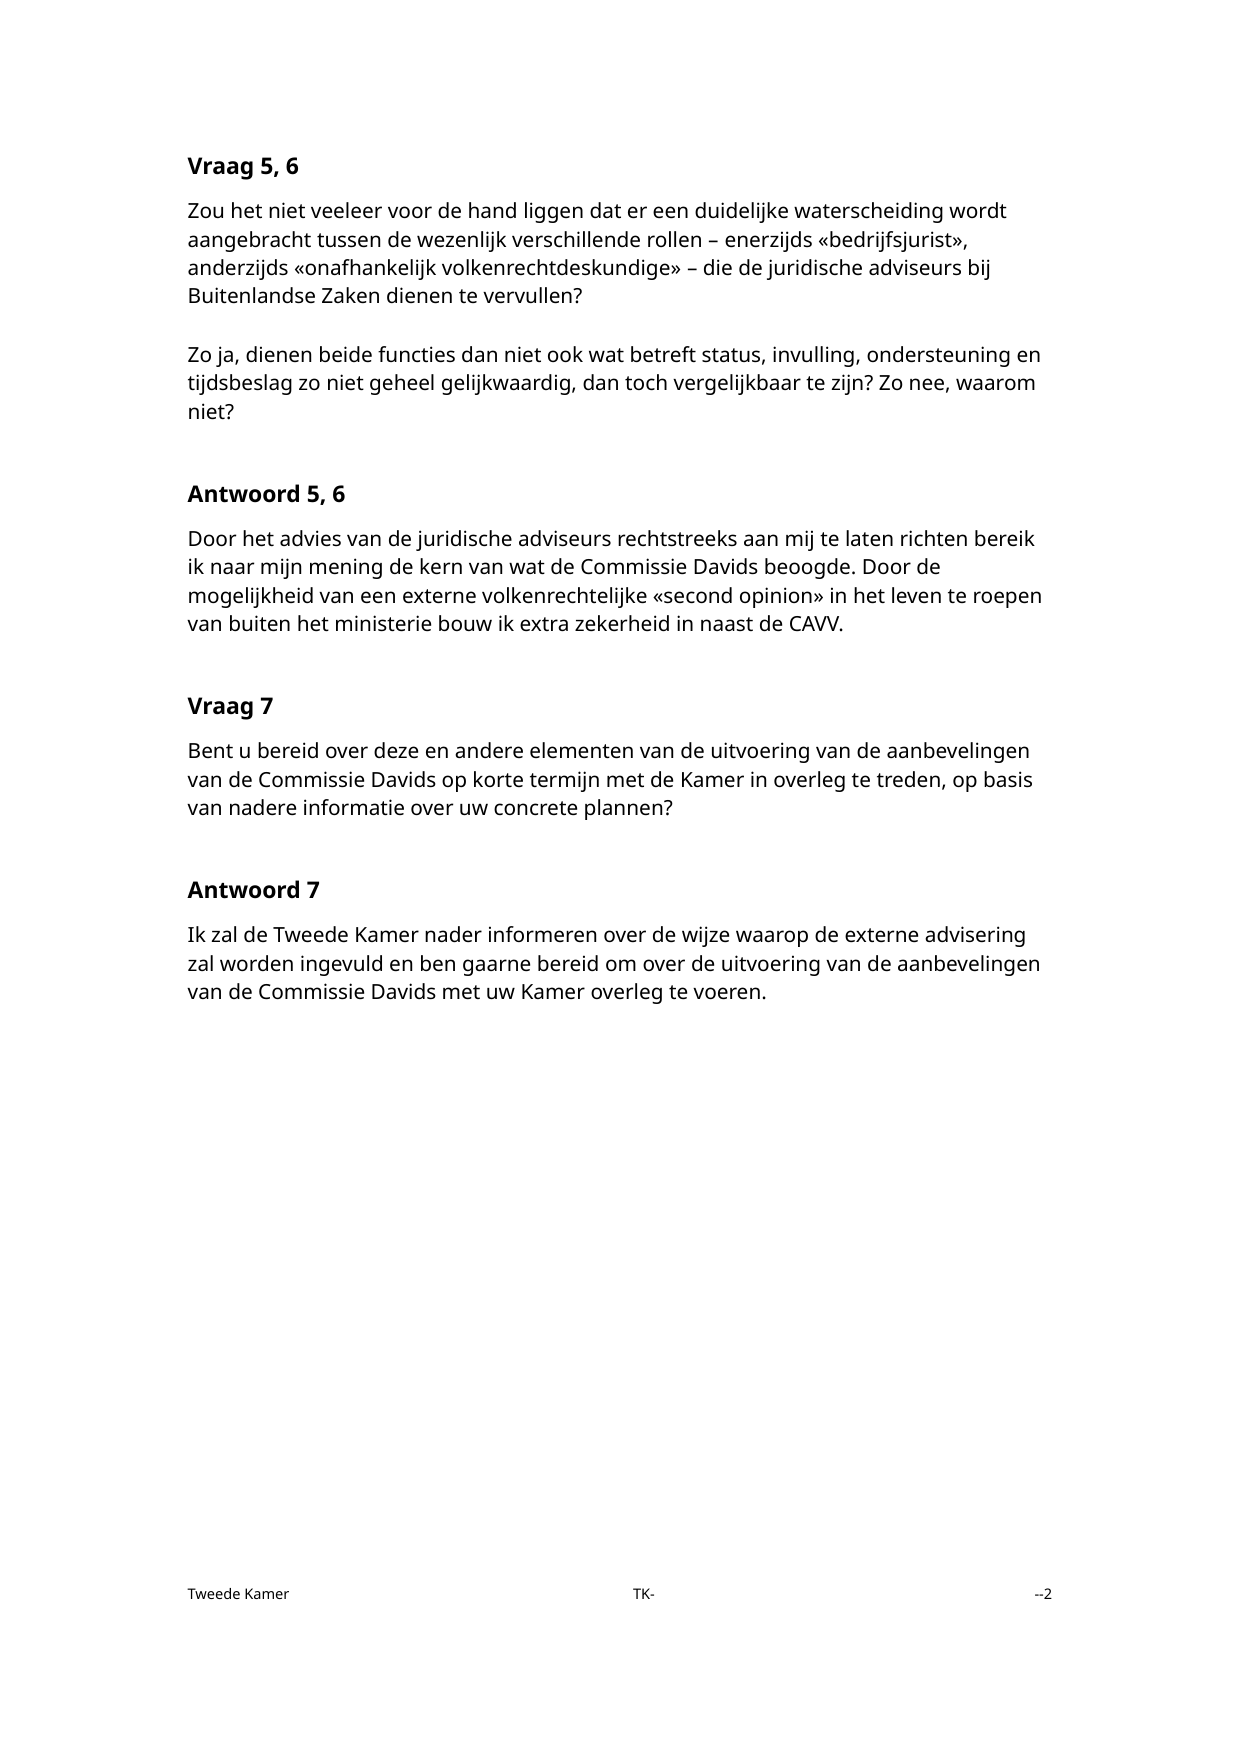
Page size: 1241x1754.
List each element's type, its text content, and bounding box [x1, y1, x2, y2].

text Ik zal de Tweede Kamer nader informeren over de wijze waarop de externe advisering zal worden ingevuld en ben gaarne bereid om over de uitvoering van de aanbevelingen van de Commissie Davids met uw Kamer overleg te voeren. [187, 921, 1053, 1006]
text Zou het niet veeleer voor de hand liggen dat er een duidelijke waterscheiding wordt aangebracht tussen de wezenlijk verschillende rollen – enerzijds «bedrijfsjurist», anderzijds «onafhankelijk volkenrechtdeskundige» – die de juridische adviseurs bij Buitenlandse Zaken dienen te vervullen? [187, 196, 1053, 310]
subtitle Vraag 5, 6 [187, 150, 1053, 181]
text Bent u bereid over deze en andere elementen van de uitvoering van de aanbevelingen van de Commissie Davids op korte termijn met de Kamer in overleg te treden, op basis van nadere informatie over uw concrete plannen? [187, 737, 1053, 822]
subtitle Vraag 7 [187, 690, 1053, 722]
text Zo ja, dienen beide functies dan niet ook wat betreft status, invulling, ondersteuning en tijdsbeslag zo niet geheel gelijkwaardig, dan toch vergelijkbaar te zijn? Zo nee, waarom niet? [187, 340, 1053, 425]
subtitle Antwoord 7 [187, 874, 1053, 906]
text Door het advies van de juridische adviseurs rechtstreeks aan mij te laten richten bereik ik naar mijn mening de kern van wat de Commissie Davids beoogde. Door de mogelijkheid van een externe volkenrechtelijke «second opinion» in het leven te roepen van buiten het ministerie bouw ik extra zekerheid in naast de CAVV. [187, 524, 1053, 638]
subtitle Antwoord 5, 6 [187, 478, 1053, 509]
